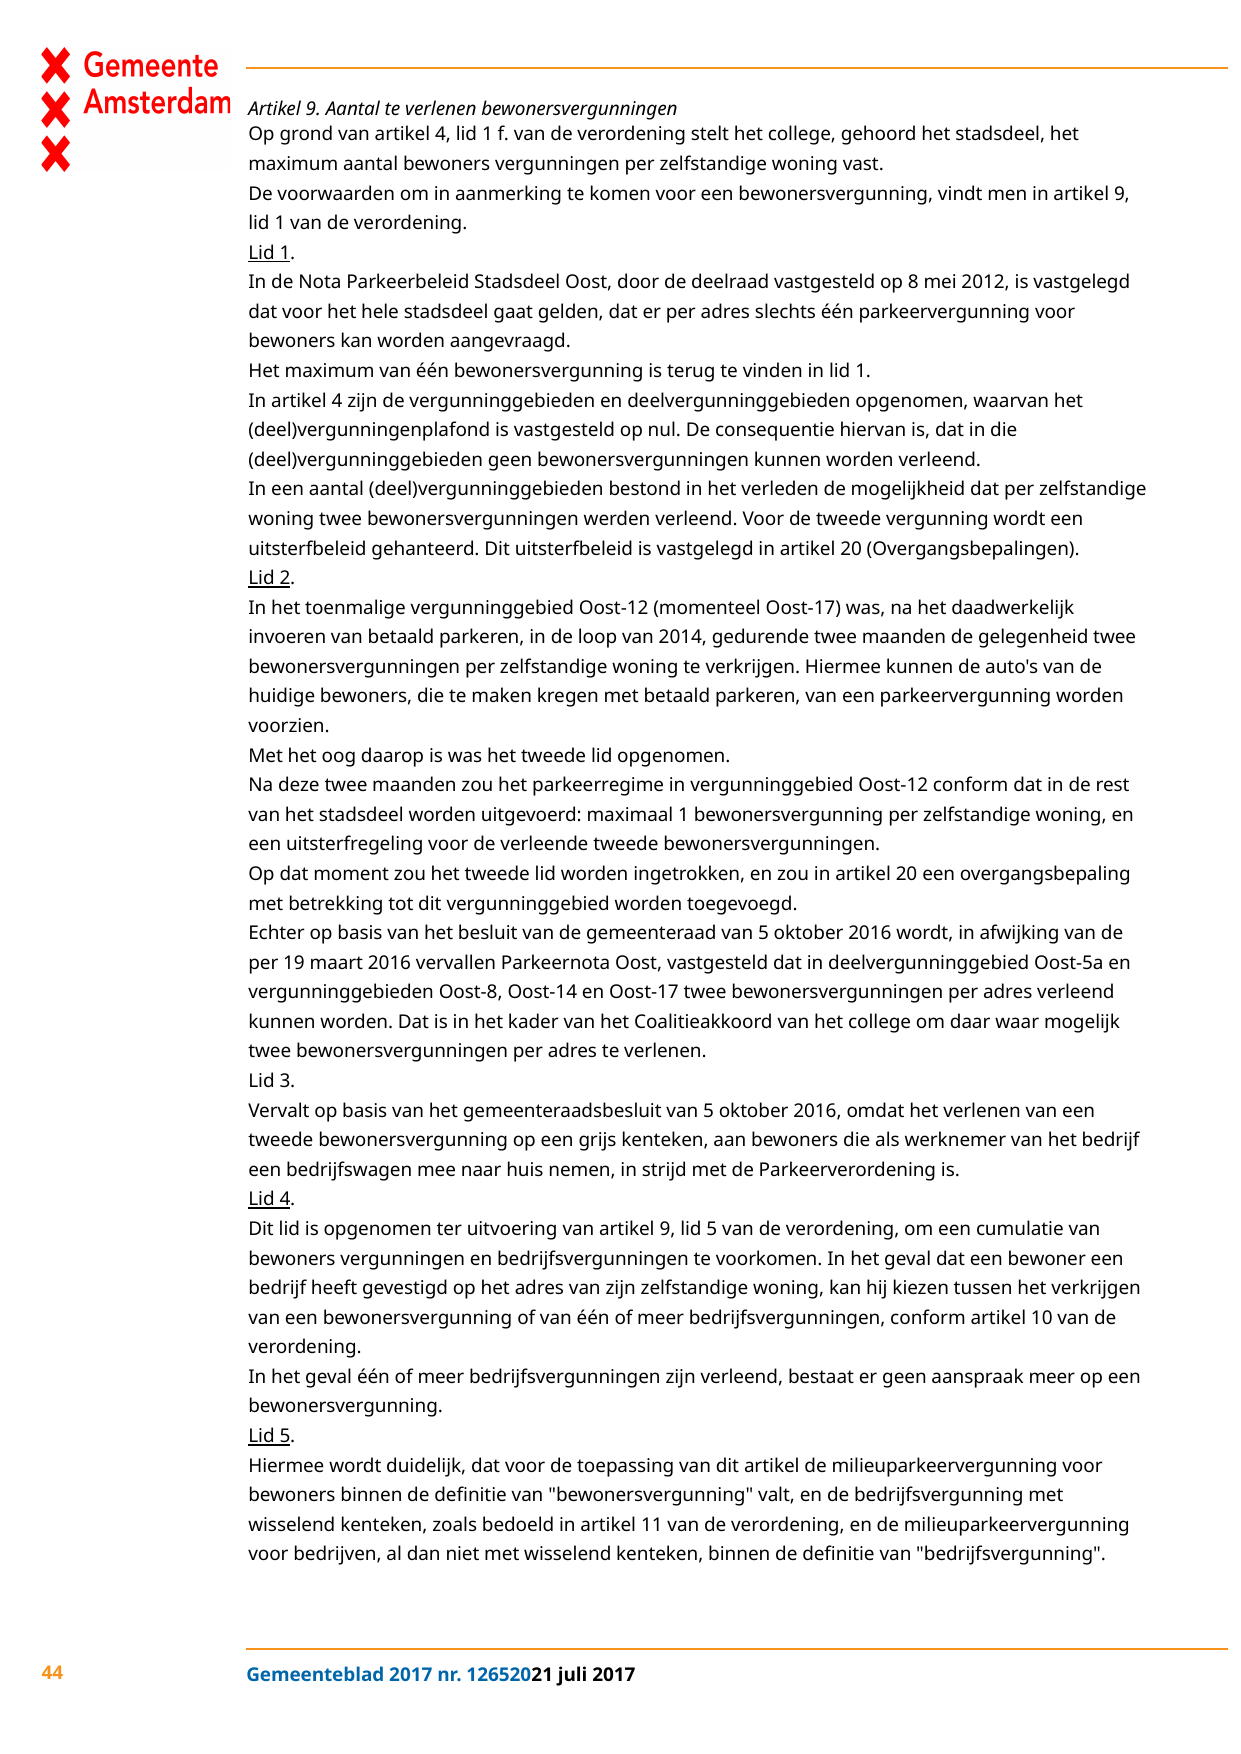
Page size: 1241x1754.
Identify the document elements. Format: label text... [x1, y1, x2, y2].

text Op dat moment zou het tweede lid worden ingetrokken, en zou in artikel 20 een overgangsbepaling met betrekking tot dit vergunninggebied worden toegevoegd. [248, 860, 1152, 915]
text Vervalt op basis van het gemeenteraadsbesluit van 5 oktober 2016, omdat het verlenen van een tweede bewonersvergunning op een grijs kenteken, aan bewoners die als werknemer van het bedrijf een bedrijfswagen mee naar huis nemen, in strijd met de Parkeerverordening is. [248, 1097, 1152, 1182]
text Lid 2. [248, 564, 1152, 590]
text Op grond van artikel 4, lid 1 f. van de verordening stelt het college, gehoord het stadsdeel, het maximum aantal bewoners vergunningen per zelfstandige woning vast. [248, 121, 1152, 176]
text In het geval één of meer bedrijfsvergunningen zijn verleend, bestaat er geen aanspraak meer op een bewonersvergunning. [248, 1363, 1152, 1418]
text Lid 1. [248, 239, 1152, 264]
text De voorwaarden om in aanmerking te komen voor een bewonersvergunning, vindt men in artikel 9, lid 1 van de verordening. [248, 180, 1152, 235]
text Het maximum van één bewonersvergunning is terug te vinden in lid 1. [248, 357, 1152, 383]
text Lid 4. [248, 1186, 1152, 1211]
text In het toenmalige vergunninggebied Oost-12 (momenteel Oost-17) was, na het daadwerkelijk invoeren van betaald parkeren, in de loop van 2014, gedurende twee maanden de gelegenheid twee bewonersvergunningen per zelfstandige woning te verkrijgen. Hiermee kunnen de auto's van de huidige bewoners, die te maken kregen met betaald parkeren, van een parkeervergunning worden voorzien. [248, 594, 1152, 738]
text Artikel 9. Aantal te verlenen bewonersvergunningen [248, 95, 1152, 121]
picture [41, 47, 231, 172]
text Na deze twee maanden zou het parkeerregime in vergunninggebied Oost-12 conform dat in de rest van het stadsdeel worden uitgevoerd: maximaal 1 bewonersvergunning per zelfstandige woning, en een uitsterfregeling voor de verleende tweede bewonersvergunningen. [248, 771, 1152, 856]
text In artikel 4 zijn de vergunninggebieden en deelvergunninggebieden opgenomen, waarvan het (deel)vergunningenplafond is vastgesteld op nul. De consequentie hiervan is, dat in die (deel)vergunninggebieden geen bewonersvergunningen kunnen worden verleend. [248, 387, 1152, 472]
text In de Nota Parkeerbeleid Stadsdeel Oost, door de deelraad vastgesteld op 8 mei 2012, is vastgelegd dat voor het hele stadsdeel gaat gelden, dat er per adres slechts één parkeervergunning voor bewoners kan worden aangevraagd. [248, 268, 1152, 353]
text In een aantal (deel)vergunninggebieden bestond in het verleden de mogelijkheid dat per zelfstandige woning twee bewonersvergunningen werden verleend. Voor de tweede vergunning wordt een uitsterfbeleid gehanteerd. Dit uitsterfbeleid is vastgelegd in artikel 20 (Overgangsbepalingen). [248, 476, 1152, 560]
text Lid 3. [248, 1067, 1152, 1093]
text Lid 5. [248, 1422, 1152, 1448]
text Dit lid is opgenomen ter uitvoering van artikel 9, lid 5 van de verordening, om een cumulatie van bewoners vergunningen en bedrijfsvergunningen te voorkomen. In het geval dat een bewoner een bedrijf heeft gevestigd op het adres van zijn zelfstandige woning, kan hij kiezen tussen het verkrijgen van een bewonersvergunning of van één of meer bedrijfsvergunningen, conform artikel 10 van de verordening. [248, 1215, 1152, 1359]
text Echter op basis van het besluit van de gemeenteraad van 5 oktober 2016 wordt, in afwijking van de per 19 maart 2016 vervallen Parkeernota Oost, vastgesteld dat in deelvergunninggebied Oost-5a en vergunninggebieden Oost-8, Oost-14 en Oost-17 twee bewonersvergunningen per adres verleend kunnen worden. Dat is in het kader van het Coalitieakkoord van het college om daar waar mogelijk twee bewonersvergunningen per adres te verlenen. [248, 919, 1152, 1063]
text Hiermee wordt duidelijk, dat voor de toepassing van dit artikel de milieuparkeervergunning voor bewoners binnen de definitie van "bewonersvergunning" valt, en de bedrijfsvergunning met wisselend kenteken, zoals bedoeld in artikel 11 van de verordening, en de milieuparkeervergunning voor bedrijven, al dan niet met wisselend kenteken, binnen de definitie van "bedrijfsvergunning". [248, 1452, 1152, 1566]
text Met het oog daarop is was het tweede lid opgenomen. [248, 742, 1152, 767]
